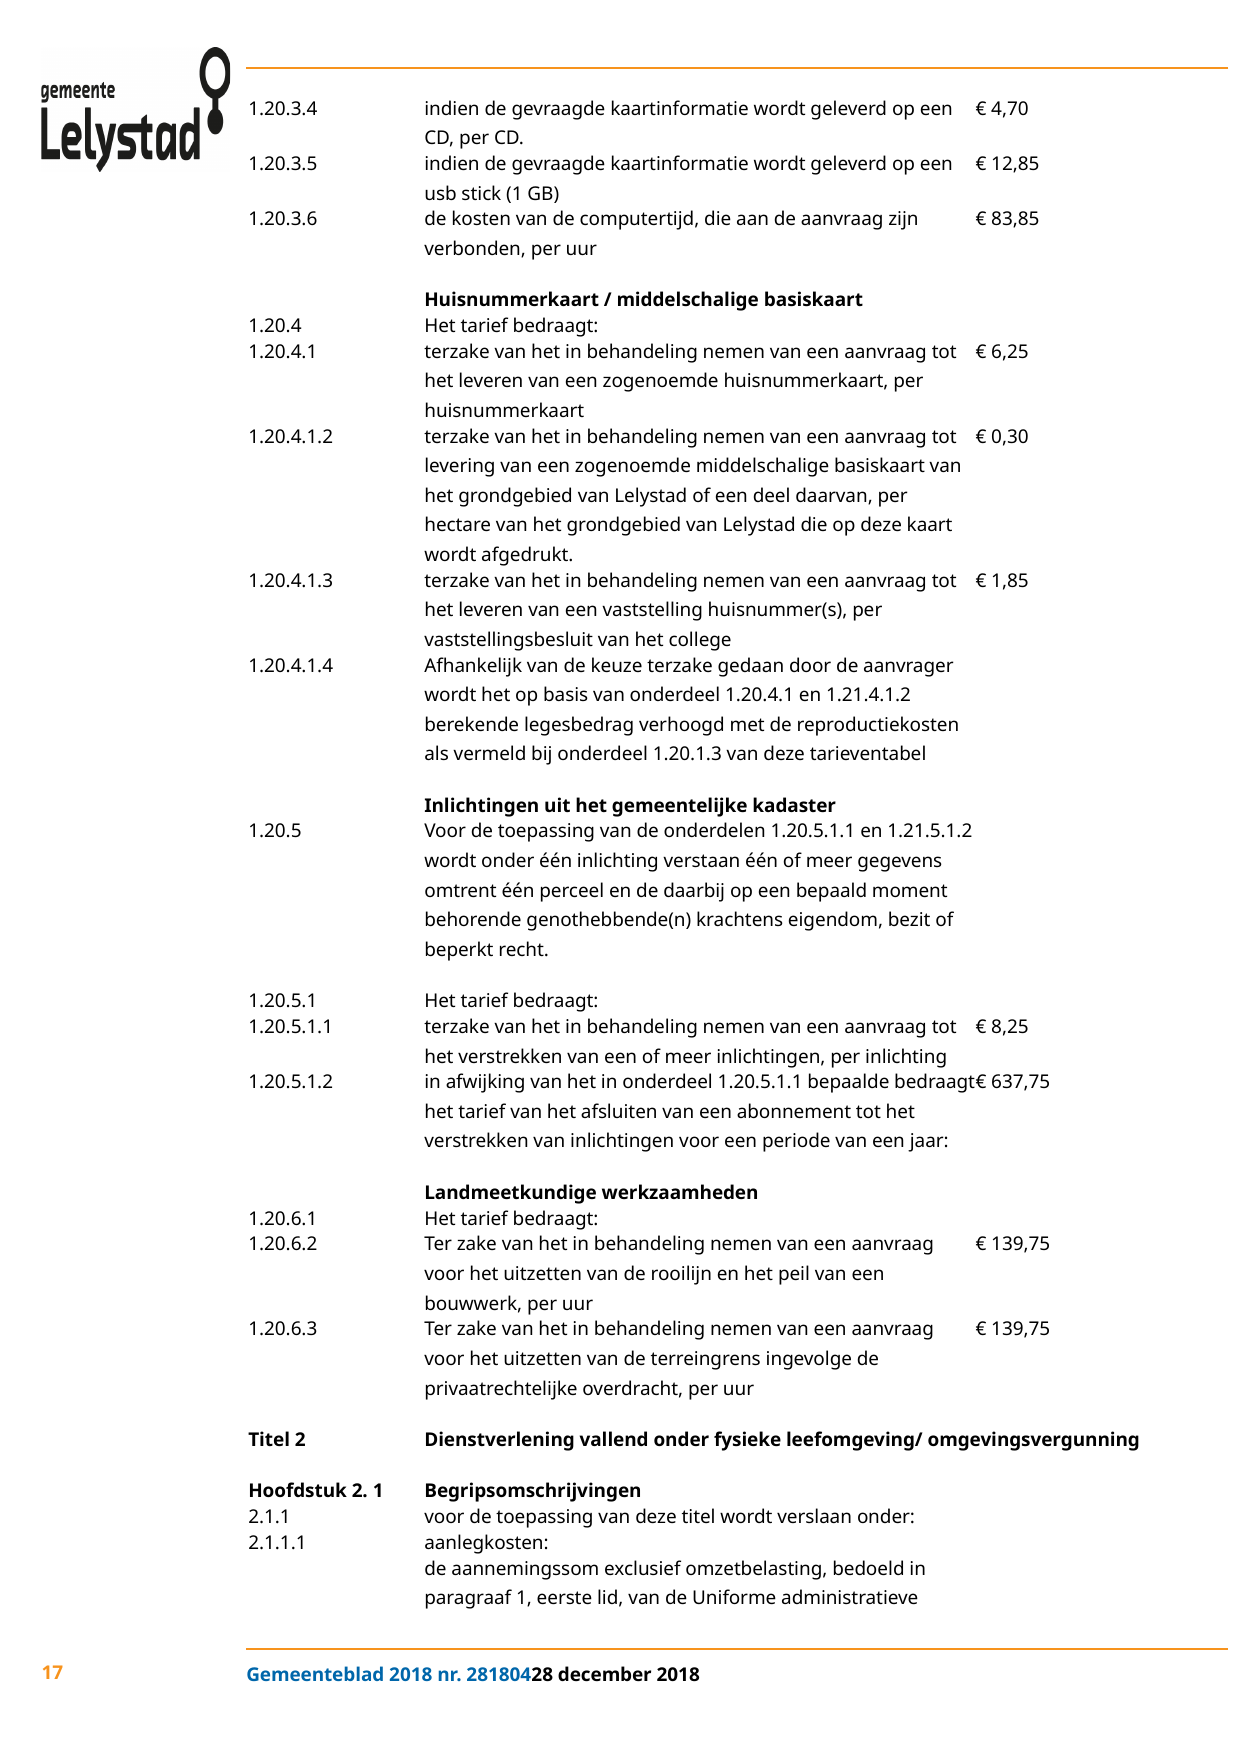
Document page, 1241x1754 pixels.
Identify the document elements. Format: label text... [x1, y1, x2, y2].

table_cell 1.20.3.6 [248, 205, 424, 261]
table_cell € 83,85 [975, 205, 1152, 261]
table_cell [424, 1154, 975, 1179]
table_cell [248, 766, 424, 792]
table_cell [248, 962, 424, 987]
table_cell [424, 1452, 975, 1478]
table_cell Ter zake van het in behandeling nemen van een aanvraag voor het uitzetten van de terreingrens ingevolge de privaatrechtelijke overdracht, per uur [424, 1316, 975, 1400]
table_cell Hoofdstuk 2. 1 [248, 1478, 424, 1503]
table_cell [975, 962, 1152, 987]
table_cell 1.20.6.3 [248, 1316, 424, 1400]
table_cell € 1,85 [975, 567, 1152, 652]
table_cell Ter zake van het in behandeling nemen van een aanvraag voor het uitzetten van de rooilijn en het peil van een bouwwerk, per uur [424, 1231, 975, 1316]
table_cell in afwijking van het in onderdeel 1.20.5.1.1 bepaalde bedraagt het tarief van het afsluiten van een abonnement tot het verstrekken van inlichtingen voor een periode van een jaar: [424, 1069, 975, 1153]
table_cell Voor de toepassing van de onderdelen 1.20.5.1.1 en 1.21.5.1.2 wordt onder één inlichting verstaan één of meer gegevens omtrent één perceel en de daarbij op een bepaald moment behorende genothebbende(n) krachtens eigendom, bezit of beperkt recht. [424, 818, 975, 962]
table_cell € 139,75 [975, 1316, 1152, 1400]
table_cell Het tarief bedraagt: [424, 312, 1152, 338]
table_cell 1.20.4.1.3 [248, 567, 424, 652]
table_cell de aannemingssom exclusief omzetbelasting, bedoeld in paragraaf 1, eerste lid, van de Uniforme administratieve [424, 1555, 975, 1610]
table_cell [975, 261, 1152, 286]
table_cell [424, 766, 975, 792]
table_cell [975, 766, 1152, 792]
table_cell terzake van het in behandeling nemen van een aanvraag tot levering van een zogenoemde middelschalige basiskaart van het grondgebied van Lelystad of een deel daarvan, per hectare van het grondgebied van Lelystad die op deze kaart wordt afgedrukt. [424, 423, 975, 567]
table_cell [975, 652, 1152, 766]
table_cell terzake van het in behandeling nemen van een aanvraag tot het leveren van een zogenoemde huisnummerkaart, per huisnummerkaart [424, 338, 975, 423]
table_cell € 0,30 [975, 423, 1152, 567]
table_cell 1.20.5.1.2 [248, 1069, 424, 1153]
table_cell [975, 1452, 1152, 1478]
table_cell 2.1.1 [248, 1503, 424, 1529]
picture [41, 47, 231, 172]
table_cell indien de gevraagde kaartinformatie wordt geleverd op een CD, per CD. [424, 95, 975, 150]
table_cell 1.20.5.1.1 [248, 1013, 424, 1068]
table_cell € 6,25 [975, 338, 1152, 423]
table_cell Titel 2 [248, 1426, 424, 1452]
table_cell 1.20.4.1.4 [248, 652, 424, 766]
table_cell terzake van het in behandeling nemen van een aanvraag tot het leveren van een vaststelling huisnummer(s), per vaststellingsbesluit van het college [424, 567, 975, 652]
table_cell 1.20.5.1 [248, 988, 424, 1013]
table_cell 1.20.6.2 [248, 1231, 424, 1316]
table_cell € 4,70 [975, 95, 1152, 150]
table_cell [975, 818, 1152, 962]
table_cell Inlichtingen uit het gemeentelijke kadaster [424, 792, 1152, 818]
table_cell indien de gevraagde kaartinformatie wordt geleverd op een usb stick (1 GB) [424, 150, 975, 205]
table_cell [248, 1154, 424, 1179]
table_cell 1.20.6.1 [248, 1205, 424, 1231]
table_cell [248, 1555, 424, 1610]
table_cell € 637,75 [975, 1069, 1152, 1153]
table_cell 1.20.3.4 [248, 95, 424, 150]
table_cell [248, 1400, 424, 1426]
table_cell [424, 962, 975, 987]
table_cell 1.20.4.1 [248, 338, 424, 423]
table_cell 1.20.5 [248, 818, 424, 962]
table_cell [248, 792, 424, 818]
table_cell terzake van het in behandeling nemen van een aanvraag tot het verstrekken van een of meer inlichtingen, per inlichting [424, 1013, 975, 1068]
table_cell Dienstverlening vallend onder fysieke leefomgeving/ omgevingsvergunning [424, 1426, 1152, 1452]
table_cell [248, 1179, 424, 1205]
table_cell € 12,85 [975, 150, 1152, 205]
table_cell 2.1.1.1 [248, 1529, 424, 1555]
table_cell Afhankelijk van de keuze terzake gedaan door de aanvrager wordt het op basis van onderdeel 1.20.4.1 en 1.21.4.1.2 berekende legesbedrag verhoogd met de reproductiekosten als vermeld bij onderdeel 1.20.1.3 van deze tarieventabel [424, 652, 975, 766]
table_cell € 139,75 [975, 1231, 1152, 1316]
table_cell Begripsomschrijvingen [424, 1478, 1152, 1503]
table_cell 1.20.4 [248, 312, 424, 338]
table_cell [248, 1452, 424, 1478]
table_cell aanlegkosten: [424, 1529, 1152, 1555]
table_cell [975, 1555, 1152, 1610]
table_cell [424, 1400, 975, 1426]
table_cell de kosten van de computertijd, die aan de aanvraag zijn verbonden, per uur [424, 205, 975, 261]
table_cell [975, 1154, 1152, 1179]
table_cell Huisnummerkaart / middelschalige basiskaart [424, 286, 1152, 312]
table_cell [248, 261, 424, 286]
table_cell 1.20.3.5 [248, 150, 424, 205]
table_cell [248, 286, 424, 312]
table_cell Landmeetkundige werkzaamheden [424, 1179, 1152, 1205]
table_cell Het tarief bedraagt: [424, 988, 1152, 1013]
table_cell Het tarief bedraagt: [424, 1205, 1152, 1231]
table_cell [424, 261, 975, 286]
table_cell [975, 1400, 1152, 1426]
table_cell voor de toepassing van deze titel wordt verslaan onder: [424, 1503, 1152, 1529]
table_cell € 8,25 [975, 1013, 1152, 1068]
table_cell 1.20.4.1.2 [248, 423, 424, 567]
